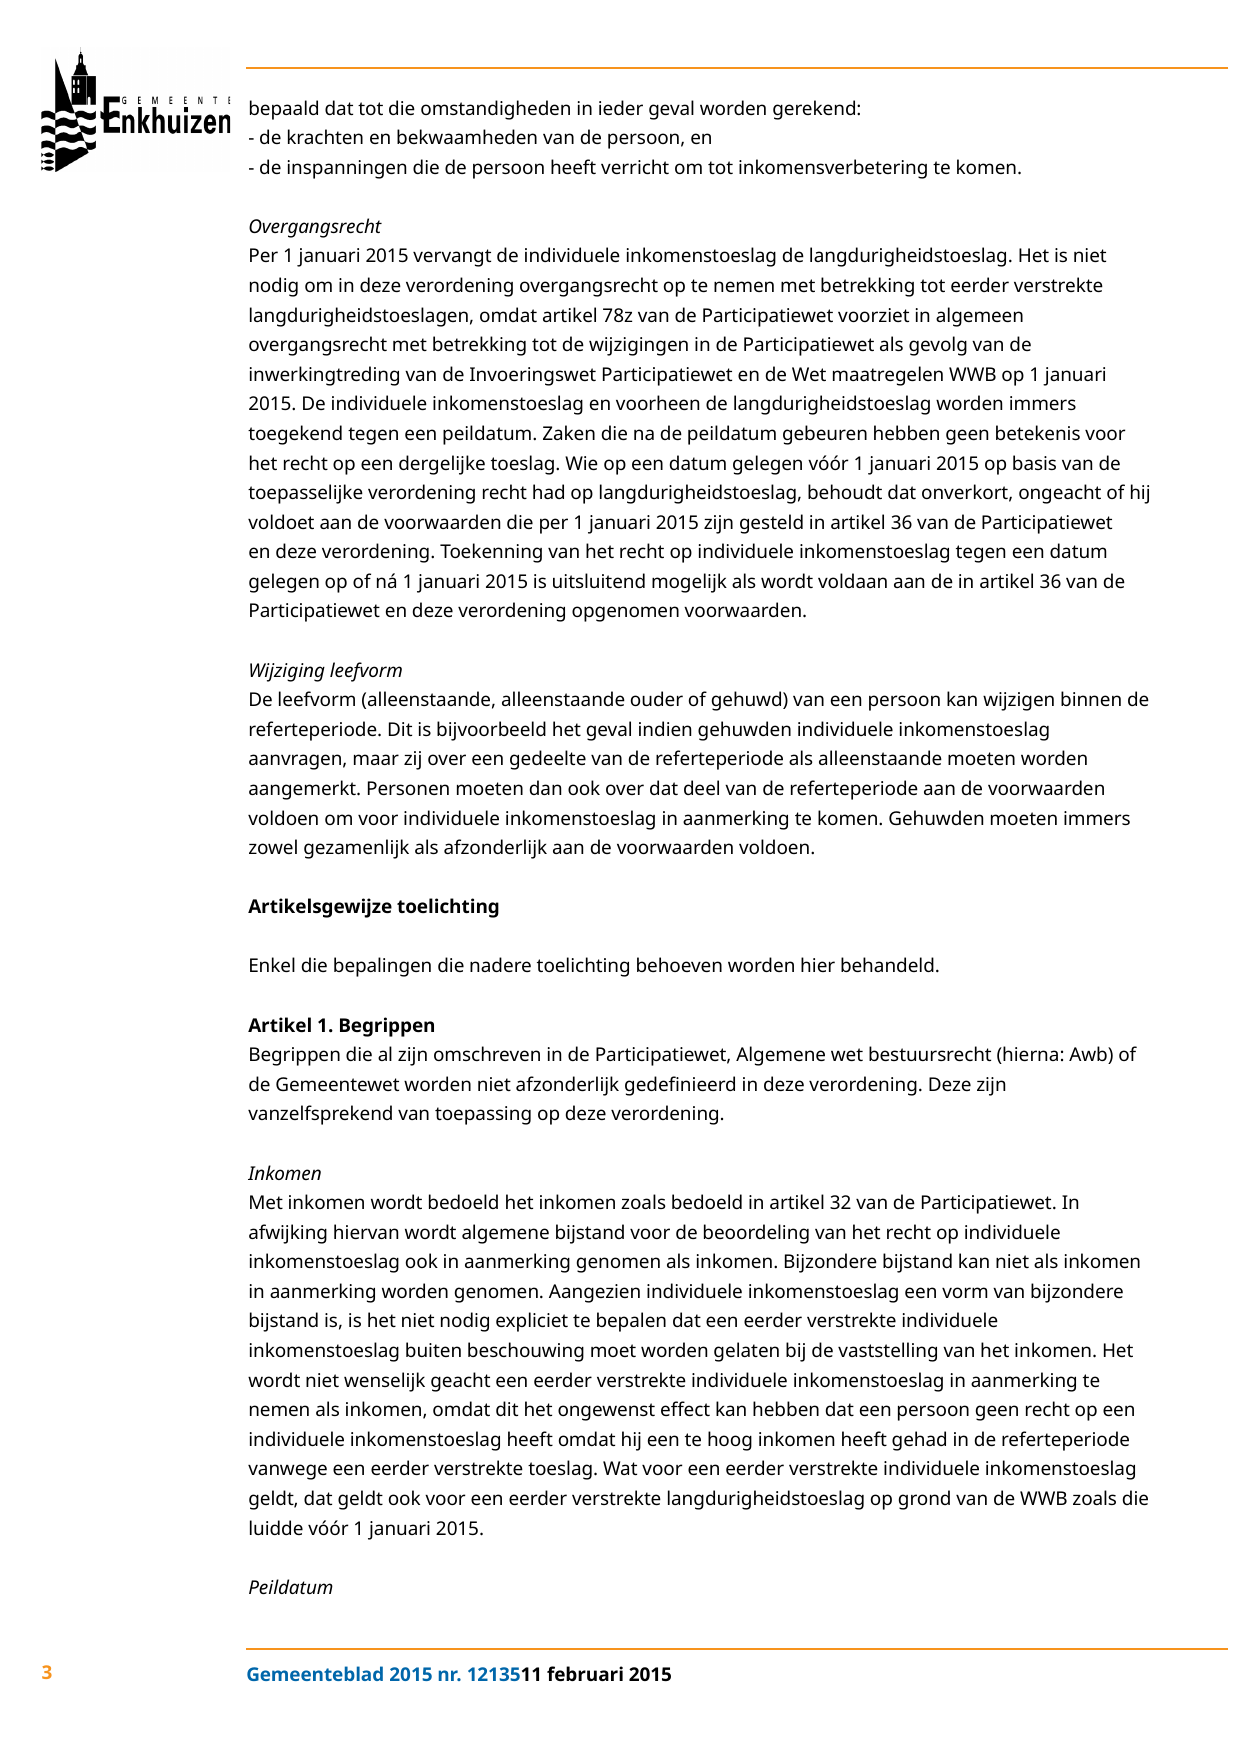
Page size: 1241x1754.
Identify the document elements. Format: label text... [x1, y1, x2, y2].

text bepaald dat tot die omstandigheden in ieder geval worden gerekend: [248, 95, 1152, 121]
text Wijziging leefvorm [248, 657, 1152, 683]
text Artikel 1. Begrippen [248, 1012, 1152, 1038]
text - de krachten en bekwaamheden van de persoon, en [248, 124, 1152, 150]
text Begrippen die al zijn omschreven in de Participatiewet, Algemene wet bestuursrecht (hierna: Awb) of de Gemeentewet worden niet afzonderlijk gedefinieerd in deze verordening. Deze zijn vanzelfsprekend van toepassing op deze verordening. [248, 1041, 1152, 1126]
text en deze verordening. Toekenning van het recht op individuele inkomenstoeslag tegen een datum gelegen op of ná 1 januari 2015 is uitsluitend mogelijk als wordt voldaan aan de in artikel 36 van de Participatiewet en deze verordening opgenomen voorwaarden. [248, 538, 1152, 623]
text - de inspanningen die de persoon heeft verricht om tot inkomensverbetering te komen. [248, 154, 1152, 180]
text Overgangsrecht [248, 213, 1152, 239]
text Per 1 januari 2015 vervangt de individuele inkomenstoeslag de langdurigheidstoeslag. Het is niet nodig om in deze verordening overgangsrecht op te nemen met betrekking tot eerder verstrekte langdurigheidstoeslagen, omdat artikel 78z van de Participatiewet voorziet in algemeen overgangsrecht met betrekking tot de wijzigingen in de Participatiewet als gevolg van de inwerkingtreding van de Invoeringswet Participatiewet en de Wet maatregelen WWB op 1 januari 2015. De individuele inkomenstoeslag en voorheen de langdurigheidstoeslag worden immers toegekend tegen een peildatum. Zaken die na de peildatum gebeuren hebben geen betekenis voor het recht op een dergelijke toeslag. Wie op een datum gelegen vóór 1 januari 2015 op basis van de toepasselijke verordening recht had op langdurigheidstoeslag, behoudt dat onverkort, ongeacht of hij voldoet aan de voorwaarden die per 1 januari 2015 zijn gesteld in artikel 36 van de Participatiewet [248, 243, 1152, 535]
picture [41, 47, 231, 172]
text Peildatum [248, 1574, 1152, 1600]
text Inkomen [248, 1160, 1152, 1186]
text Artikelsgewijze toelichting [248, 893, 1152, 919]
text De leefvorm (alleenstaande, alleenstaande ouder of gehuwd) van een persoon kan wijzigen binnen de referteperiode. Dit is bijvoorbeeld het geval indien gehuwden individuele inkomenstoeslag aanvragen, maar zij over een gedeelte van de referteperiode als alleenstaande moeten worden aangemerkt. Personen moeten dan ook over dat deel van de referteperiode aan de voorwaarden voldoen om voor individuele inkomenstoeslag in aanmerking te komen. Gehuwden moeten immers zowel gezamenlijk als afzonderlijk aan de voorwaarden voldoen. [248, 686, 1152, 860]
text Met inkomen wordt bedoeld het inkomen zoals bedoeld in artikel 32 van de Participatiewet. In afwijking hiervan wordt algemene bijstand voor de beoordeling van het recht op individuele inkomenstoeslag ook in aanmerking genomen als inkomen. Bijzondere bijstand kan niet als inkomen in aanmerking worden genomen. Aangezien individuele inkomenstoeslag een vorm van bijzondere bijstand is, is het niet nodig expliciet te bepalen dat een eerder verstrekte individuele inkomenstoeslag buiten beschouwing moet worden gelaten bij de vaststelling van het inkomen. Het wordt niet wenselijk geacht een eerder verstrekte individuele inkomenstoeslag in aanmerking te nemen als inkomen, omdat dit het ongewenst effect kan hebben dat een persoon geen recht op een individuele inkomenstoeslag heeft omdat hij een te hoog inkomen heeft gehad in de referteperiode vanwege een eerder verstrekte toeslag. Wat voor een eerder verstrekte individuele inkomenstoeslag geldt, dat geldt ook voor een eerder verstrekte langdurigheidstoeslag op grond van de WWB zoals die luidde vóór 1 januari 2015. [248, 1189, 1152, 1541]
text Enkel die bepalingen die nadere toelichting behoeven worden hier behandeld. [248, 953, 1152, 978]
